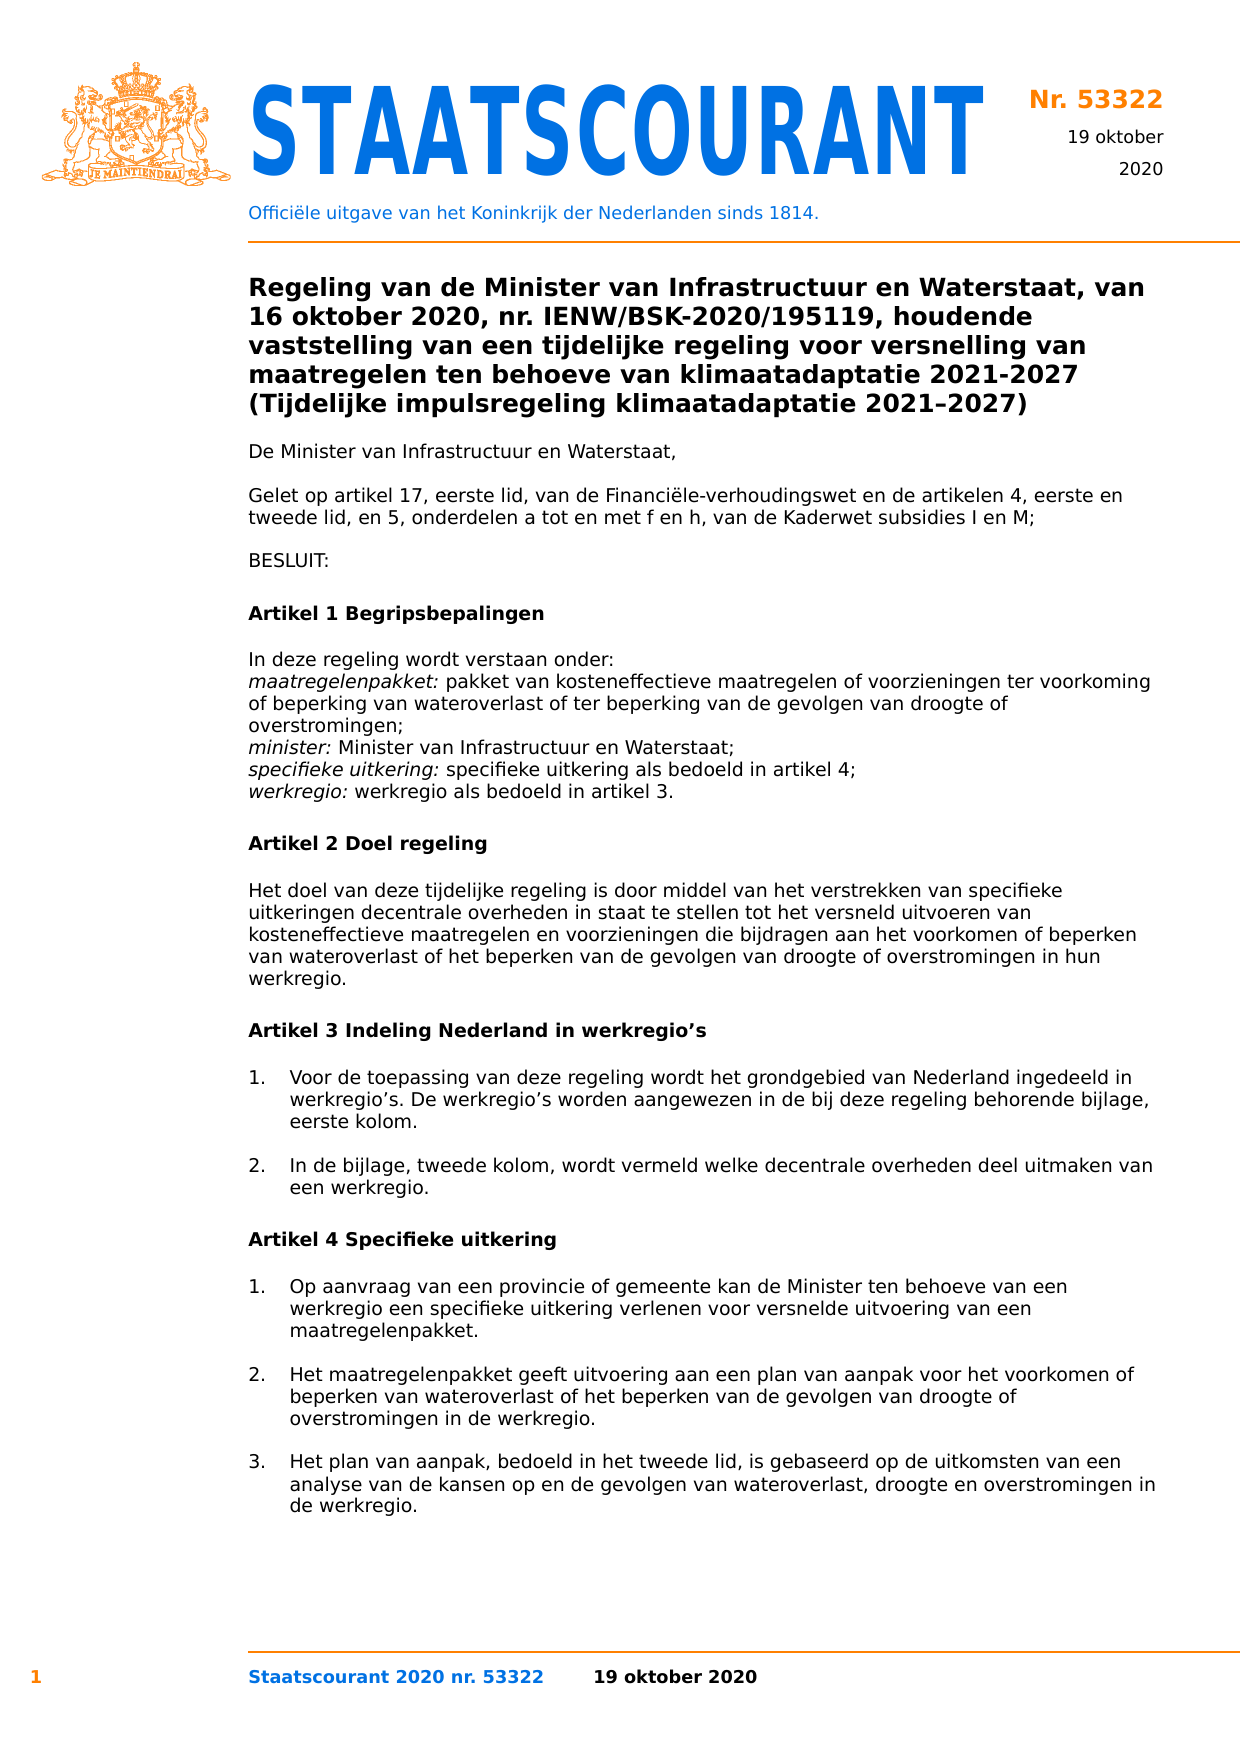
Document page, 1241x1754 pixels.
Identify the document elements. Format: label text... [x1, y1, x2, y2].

text 2. In de bijlage, tweede kolom, wordt vermeld welke decentrale overheden deel uitmaken van een werkregio. [248, 1155, 1163, 1199]
text 1. Voor de toepassing van deze regeling wordt het grondgebied van Nederland ingedeeld in werkregio’s. De werkregio’s worden aangewezen in de bij deze regeling behorende bijlage, eerste kolom. [248, 1067, 1163, 1133]
text Gelet op artikel 17, eerste lid, van de Financiële-verhoudingswet en de artikelen 4, eerste en tweede lid, en 5, onderdelen a tot en met f en h, van de Kaderwet subsidies I en M; [248, 484, 1163, 528]
text maatregelenpakket: pakket van kosteneffectieve maatregelen of voorzieningen ter voorkoming of beperking van wateroverlast of ter beperking van de gevolgen van droogte of overstromingen; [248, 671, 1163, 737]
text 1. Op aanvraag van een provincie of gemeente kan de Minister ten behoeve van een werkregio een specifieke uitkering verlenen voor versnelde uitvoering van een maatregelenpakket. [248, 1276, 1163, 1342]
text minister: Minister van Infrastructuur en Waterstaat; [248, 737, 1163, 759]
subtitle Artikel 1 Begripsbepalingen [248, 602, 1163, 624]
table_header [25, 62, 248, 241]
subtitle Regeling van de Minister van Infrastructuur en Waterstaat, van 16 oktober 2020, nr. IENW/BSK-2020/195119, houdende vaststelling van een tijdelijke regeling voor versnelling van maatregelen ten behoeve van klimaatadaptatie 2021-2027 (Tijdelijke impulsregeling klimaatadaptatie 2021–2027) [248, 273, 1163, 419]
text De Minister van Infrastructuur en Waterstaat, [248, 441, 1163, 463]
text specifieke uitkering: specifieke uitkering als bedoeld in artikel 4; [248, 759, 1163, 781]
table_cell 2020 [998, 153, 1240, 203]
table_header Nr. 53322 [998, 62, 1240, 121]
subtitle Artikel 2 Doel regeling [248, 833, 1163, 855]
text 3. Het plan van aanpak, bedoeld in het tweede lid, is gebaseerd op de uitkomsten van een analyse van de kansen op en de gevolgen van wateroverlast, droogte en overstromingen in de werkregio. [248, 1451, 1163, 1517]
table_header STAATSCOURANT [248, 62, 998, 203]
text Het doel van deze tijdelijke regeling is door middel van het verstrekken van specifieke uitkeringen decentrale overheden in staat te stellen tot het versneld uitvoeren van kosteneffectieve maatregelen en voorzieningen die bijdragen aan het voorkomen of beperken van wateroverlast of het beperken van de gevolgen van droogte of overstromingen in hun werkregio. [248, 880, 1163, 990]
text 2. Het maatregelenpakket geeft uitvoering aan een plan van aanpak voor het voorkomen of beperken van wateroverlast of het beperken van de gevolgen van droogte of overstromingen in de werkregio. [248, 1364, 1163, 1429]
text In deze regeling wordt verstaan onder: [248, 649, 1163, 671]
table_cell 19 oktober [998, 121, 1240, 153]
text werkregio: werkregio als bedoeld in artikel 3. [248, 781, 1163, 803]
subtitle Artikel 3 Indeling Nederland in werkregio’s [248, 1020, 1163, 1042]
subtitle Artikel 4 Specifieke uitkering [248, 1229, 1163, 1251]
table_cell Officiële uitgave van het Koninkrijk der Nederlanden sinds 1814. [248, 203, 1240, 241]
text BESLUIT: [248, 550, 1163, 572]
picture [41, 62, 231, 186]
